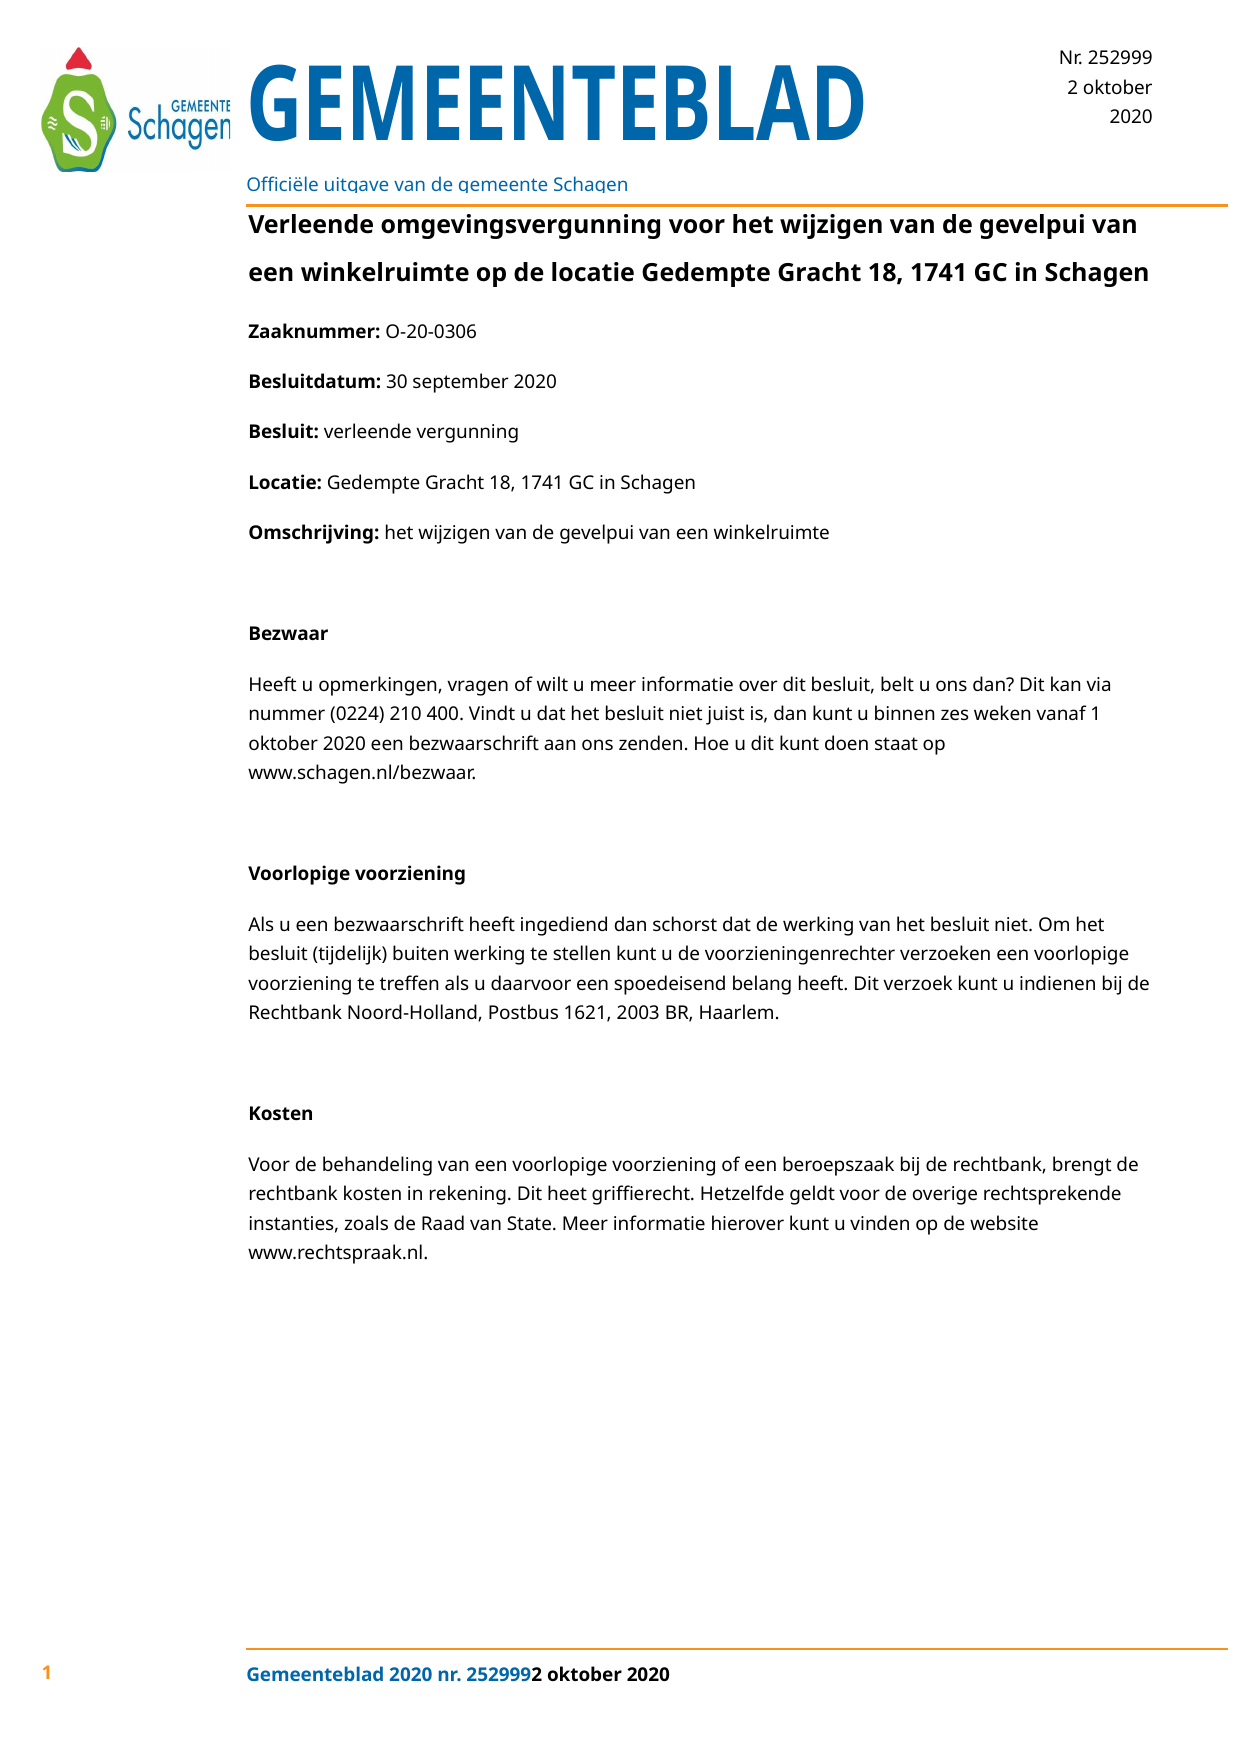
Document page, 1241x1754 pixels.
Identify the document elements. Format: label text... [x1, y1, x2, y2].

text Omschrijving: het wijzigen van de gevelpui van een winkelruimte [248, 519, 1152, 545]
text Voorlopige voorziening [248, 860, 1152, 886]
text Voor de behandeling van een voorlopige voorziening of een beroepszaak bij de rechtbank, brengt de rechtbank kosten in rekening. Dit heet griffierecht. Hetzelfde geldt voor de overige rechtsprekende instanties, zoals de Raad van State. Meer informatie hierover kunt u vinden op de website www.rechtspraak.nl. [248, 1151, 1152, 1265]
text Verleende omgevingsvergunning voor het wijzigen van de gevelpui van een winkelruimte op de locatie Gedempte Gracht 18, 1741 GC in Schagen [248, 207, 1152, 288]
text Besluitdatum: 30 september 2020 [248, 368, 1152, 394]
text Heeft u opmerkingen, vragen of wilt u meer informatie over dit besluit, belt u ons dan? Dit kan via nummer (0224) 210 400. Vindt u dat het besluit niet juist is, dan kunt u binnen zes weken vanaf 1 oktober 2020 een bezwaarschrift aan ons zenden. Hoe u dit kunt doen staat op www.schagen.nl/bezwaar. [248, 671, 1152, 785]
text Zaaknummer: O-20-0306 [248, 318, 1152, 344]
text Locatie: Gedempte Gracht 18, 1741 GC in Schagen [248, 469, 1152, 495]
text Bezwaar [248, 620, 1152, 646]
text Kosten [248, 1100, 1152, 1126]
picture [41, 47, 231, 172]
text Besluit: verleende vergunning [248, 419, 1152, 444]
text Als u een bezwaarschrift heeft ingediend dan schorst dat de werking van het besluit niet. Om het besluit (tijdelijk) buiten werking te stellen kunt u de voorzieningenrechter verzoeken een voorlopige voorziening te treffen als u daarvoor een spoedeisend belang heeft. Dit verzoek kunt u indienen bij de Rechtbank Noord-Holland, Postbus 1621, 2003 BR, Haarlem. [248, 911, 1152, 1025]
